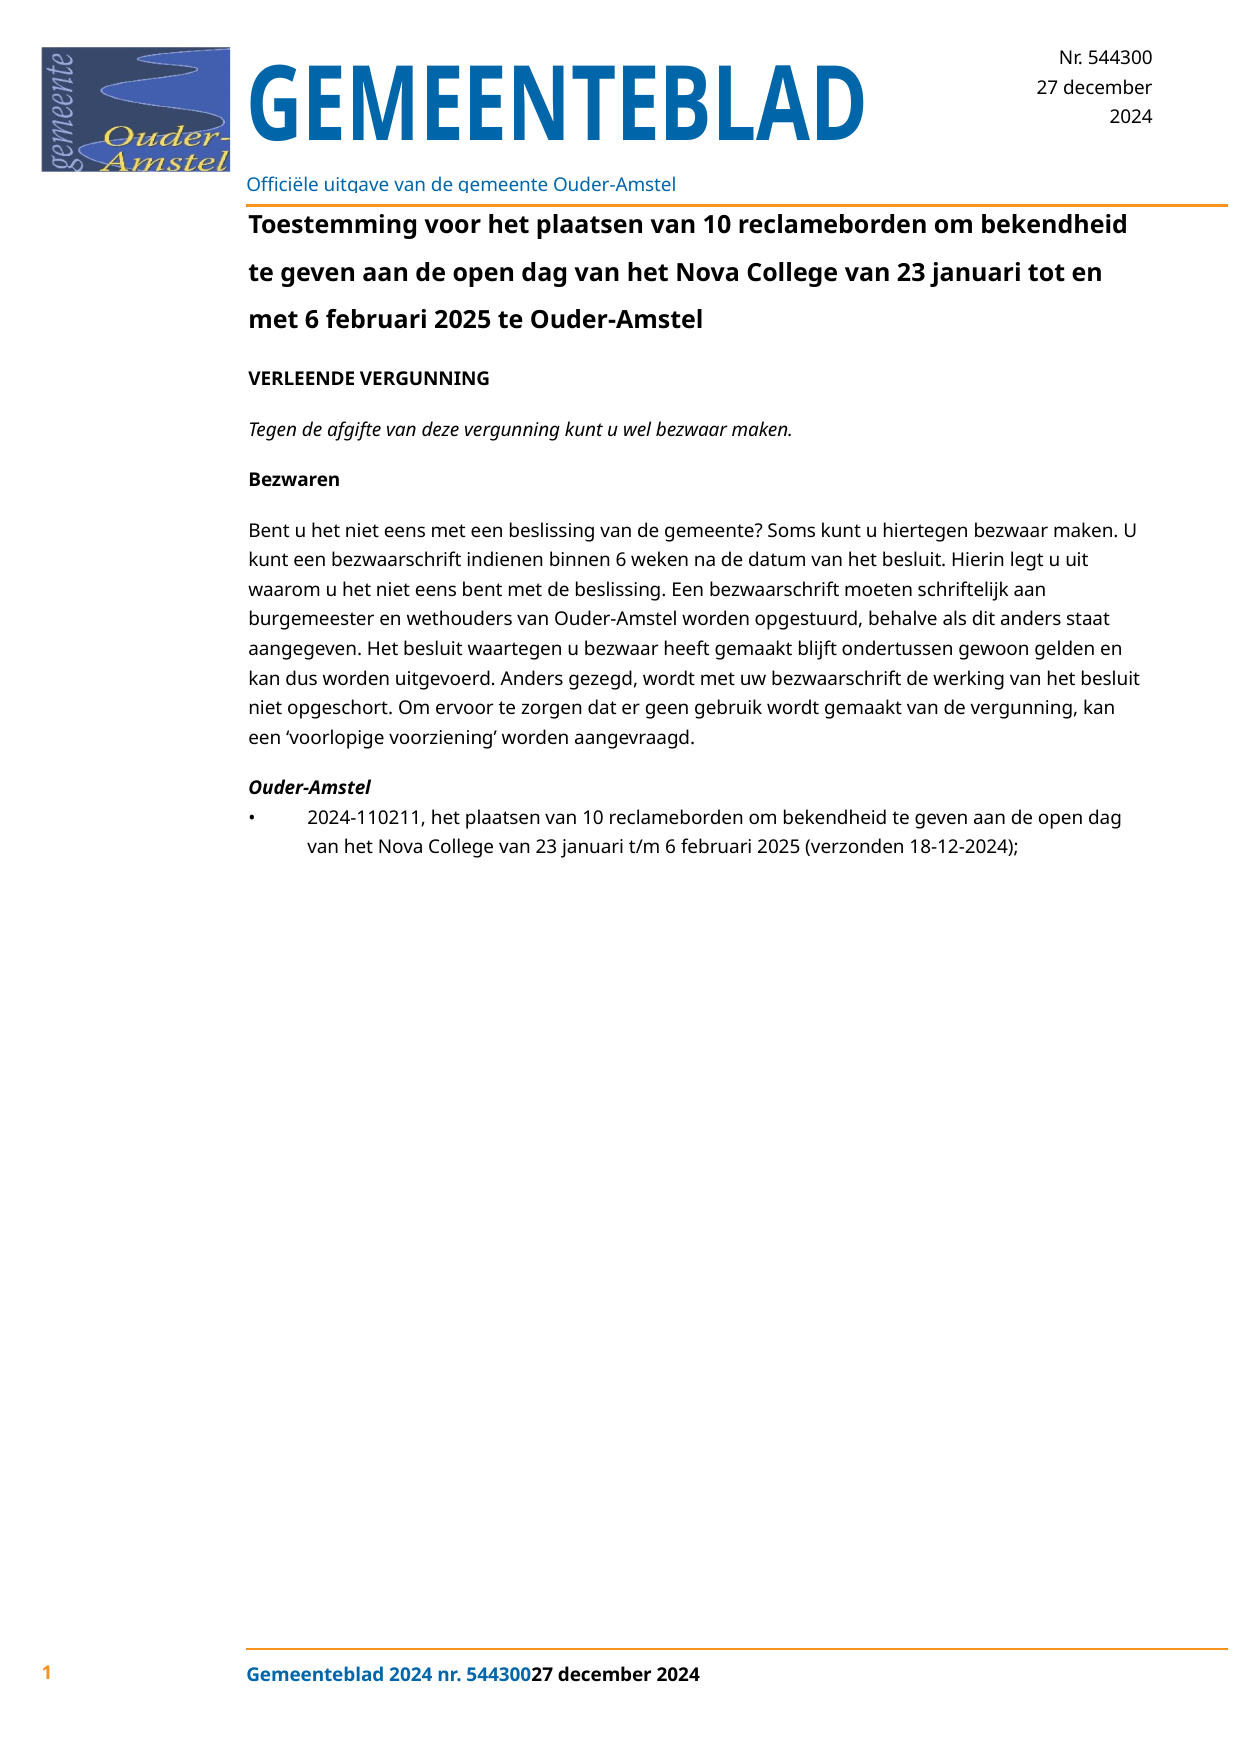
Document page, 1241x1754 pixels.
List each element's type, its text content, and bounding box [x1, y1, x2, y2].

text Bent u het niet eens met een beslissing van de gemeente? Soms kunt u hiertegen bezwaar maken. U kunt een bezwaarschrift indienen binnen 6 weken na de datum van het besluit. Hierin legt u uit waarom u het niet eens bent met de beslissing. Een bezwaarschrift moeten schriftelijk aan burgemeester en wethouders van Ouder-Amstel worden opgestuurd, behalve als dit anders staat aangegeven. Het besluit waartegen u bezwaar heeft gemaakt blijft ondertussen gewoon gelden en kan dus worden uitgevoerd. Anders gezegd, wordt met uw bezwaarschrift de werking van het besluit niet opgeschort. Om ervoor te zorgen dat er geen gebruik wordt gemaakt van de vergunning, kan een ‘voorlopige voorziening’ worden aangevraagd. [248, 517, 1152, 749]
text Tegen de afgifte van deze vergunning kunt u wel bezwaar maken. [248, 416, 1152, 442]
list 2024-110211, het plaatsen van 10 reclameborden om bekendheid te geven aan de open dag van het Nova College van 23 januari t/m 6 februari 2025 (verzonden 18-12-2024); [248, 804, 1152, 859]
text Ouder-Amstel [248, 774, 1152, 800]
text Toestemming voor het plaatsen van 10 reclameborden om bekendheid te geven aan de open dag van het Nova College van 23 januari tot en met 6 februari 2025 te Ouder-Amstel [248, 207, 1152, 336]
text VERLEENDE VERGUNNING [248, 366, 1152, 391]
text Bezwaren [248, 466, 1152, 492]
picture [41, 47, 231, 172]
